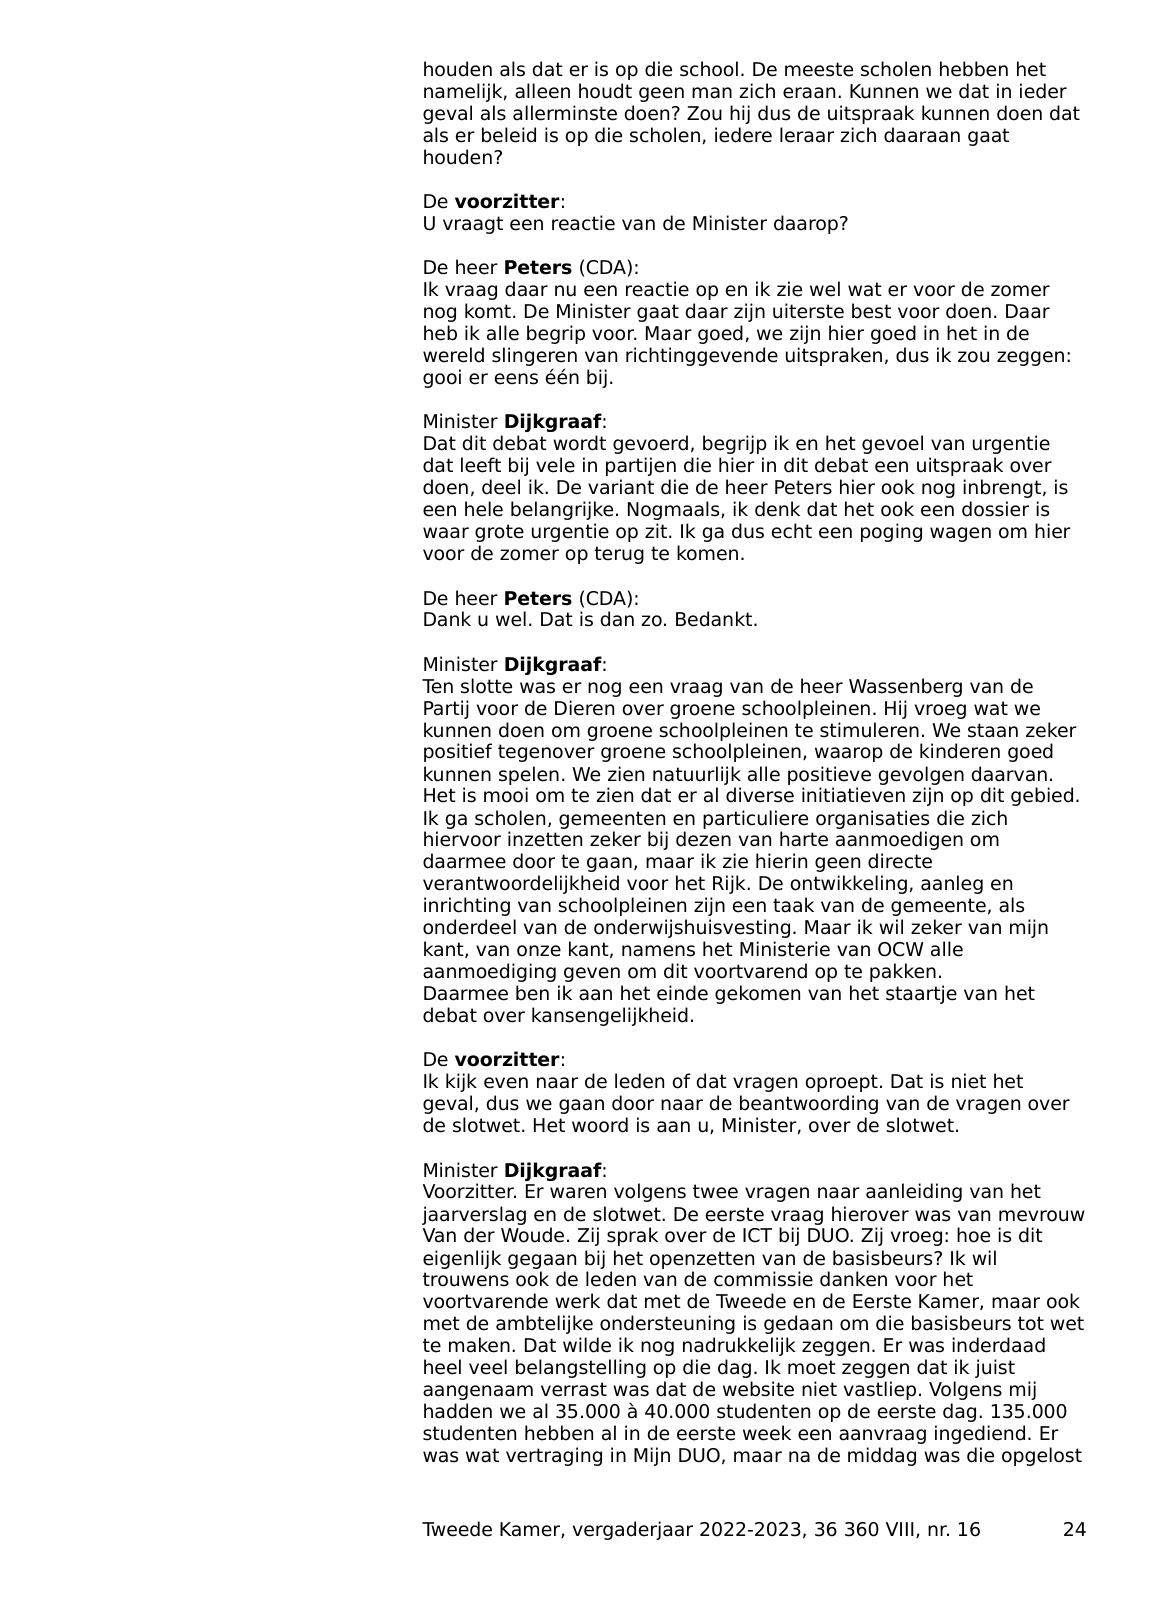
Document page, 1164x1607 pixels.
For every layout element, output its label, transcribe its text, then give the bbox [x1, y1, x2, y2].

text houden als dat er is op die school. De meeste scholen hebben het namelijk, alleen houdt geen man zich eraan. Kunnen we dat in ieder geval als allerminste doen? Zou hij dus de uitspraak kunnen doen dat als er beleid is op die scholen, iedere leraar zich daaraan gaat houden? [422, 59, 1087, 169]
text U vraagt een reactie van de Minister daarop? [422, 213, 1087, 235]
text Dat dit debat wordt gevoerd, begrijp ik en het gevoel van urgentie dat leeft bij vele in partijen die hier in dit debat een uitspraak over doen, deel ik. De variant die de heer Peters hier ook nog inbrengt, is een hele belangrijke. Nogmaals, ik denk dat het ook een dossier is waar grote urgentie op zit. Ik ga dus echt een poging wagen om hier voor de zomer op terug te komen. [422, 433, 1087, 565]
text Dank u wel. Dat is dan zo. Bedankt. [422, 609, 1087, 631]
text Minister Dijkgraaf: [422, 1159, 1087, 1181]
text Ten slotte was er nog een vraag van de heer Wassenberg van de Partij voor de Dieren over groene schoolpleinen. Hij vroeg wat we kunnen doen om groene schoolpleinen te stimuleren. We staan zeker positief tegenover groene schoolpleinen, waarop de kinderen goed kunnen spelen. We zien natuurlijk alle positieve gevolgen daarvan. Het is mooi om te zien dat er al diverse initiatieven zijn op dit gebied. Ik ga scholen, gemeenten en particuliere organisaties die zich hiervoor inzetten zeker bij dezen van harte aanmoedigen om daarmee door te gaan, maar ik zie hierin geen directe verantwoordelijkheid voor het Rijk. De ontwikkeling, aanleg en inrichting van schoolpleinen zijn een taak van de gemeente, als onderdeel van de onderwijshuisvesting. Maar ik wil zeker van mijn kant, van onze kant, namens het Ministerie van OCW alle aanmoediging geven om dit voortvarend op te pakken. [422, 676, 1087, 983]
text Ik vraag daar nu een reactie op en ik zie wel wat er voor de zomer nog komt. De Minister gaat daar zijn uiterste best voor doen. Daar heb ik alle begrip voor. Maar goed, we zijn hier goed in het in de wereld slingeren van richtinggevende uitspraken, dus ik zou zeggen: gooi er eens één bij. [422, 279, 1087, 389]
text De heer Peters (CDA): [422, 587, 1087, 609]
text Minister Dijkgraaf: [422, 653, 1087, 676]
text De heer Peters (CDA): [422, 257, 1087, 279]
text Ik kijk even naar de leden of dat vragen oproept. Dat is niet het geval, dus we gaan door naar de beantwoording van de vragen over de slotwet. Het woord is aan u, Minister, over de slotwet. [422, 1071, 1087, 1137]
text Daarmee ben ik aan het einde gekomen van het staartje van het debat over kansengelijkheid. [422, 983, 1087, 1027]
text Minister Dijkgraaf: [422, 411, 1087, 433]
text De voorzitter: [422, 1049, 1087, 1071]
text Voorzitter. Er waren volgens twee vragen naar aanleiding van het jaarverslag en de slotwet. De eerste vraag hierover was van mevrouw Van der Woude. Zij sprak over de ICT bij DUO. Zij vroeg: hoe is dit eigenlijk gegaan bij het openzetten van de basisbeurs? Ik wil trouwens ook de leden van de commissie danken voor het voortvarende werk dat met de Tweede en de Eerste Kamer, maar ook met de ambtelijke ondersteuning is gedaan om die basisbeurs tot wet te maken. Dat wilde ik nog nadrukkelijk zeggen. Er was inderdaad heel veel belangstelling op die dag. Ik moet zeggen dat ik juist aangenaam verrast was dat de website niet vastliep. Volgens mij hadden we al 35.000 à 40.000 studenten op de eerste dag. 135.000 studenten hebben al in de eerste week een aanvraag ingediend. Er was wat vertraging in Mijn DUO, maar na de middag was die opgelost [422, 1181, 1087, 1467]
text De voorzitter: [422, 191, 1087, 213]
